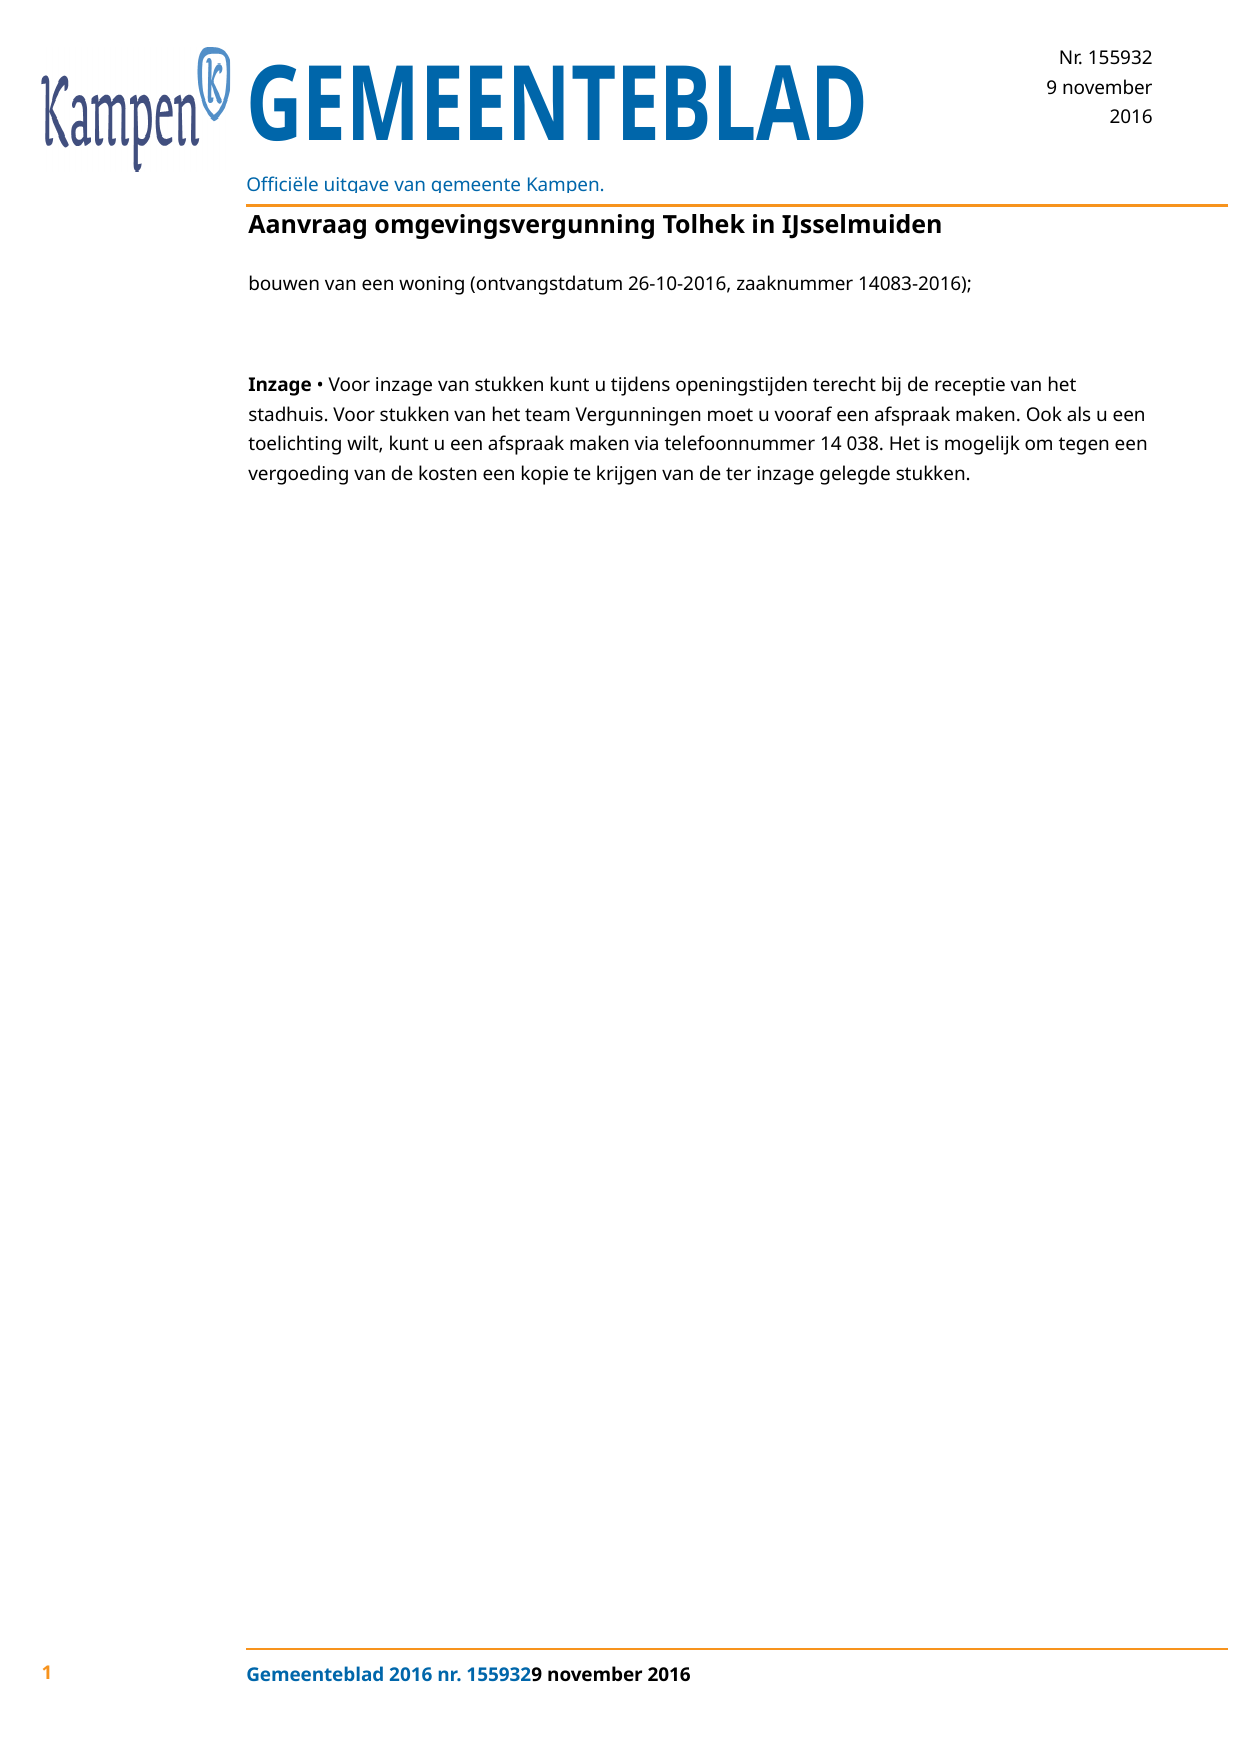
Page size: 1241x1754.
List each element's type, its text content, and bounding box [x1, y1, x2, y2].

text Inzage • Voor inzage van stukken kunt u tijdens openingstijden terecht bij de receptie van het stadhuis. Voor stukken van het team Vergunningen moet u vooraf een afspraak maken. Ook als u een toelichting wilt, kunt u een afspraak maken via telefoonnummer 14 038. Het is mogelijk om tegen een vergoeding van de kosten een kopie te krijgen van de ter inzage gelegde stukken. [248, 371, 1152, 486]
picture [41, 47, 231, 172]
text Aanvraag omgevingsvergunning Tolhek in IJsselmuiden [248, 207, 1152, 241]
text bouwen van een woning (ontvangstdatum 26-10-2016, zaaknummer 14083-2016); [248, 270, 1152, 296]
